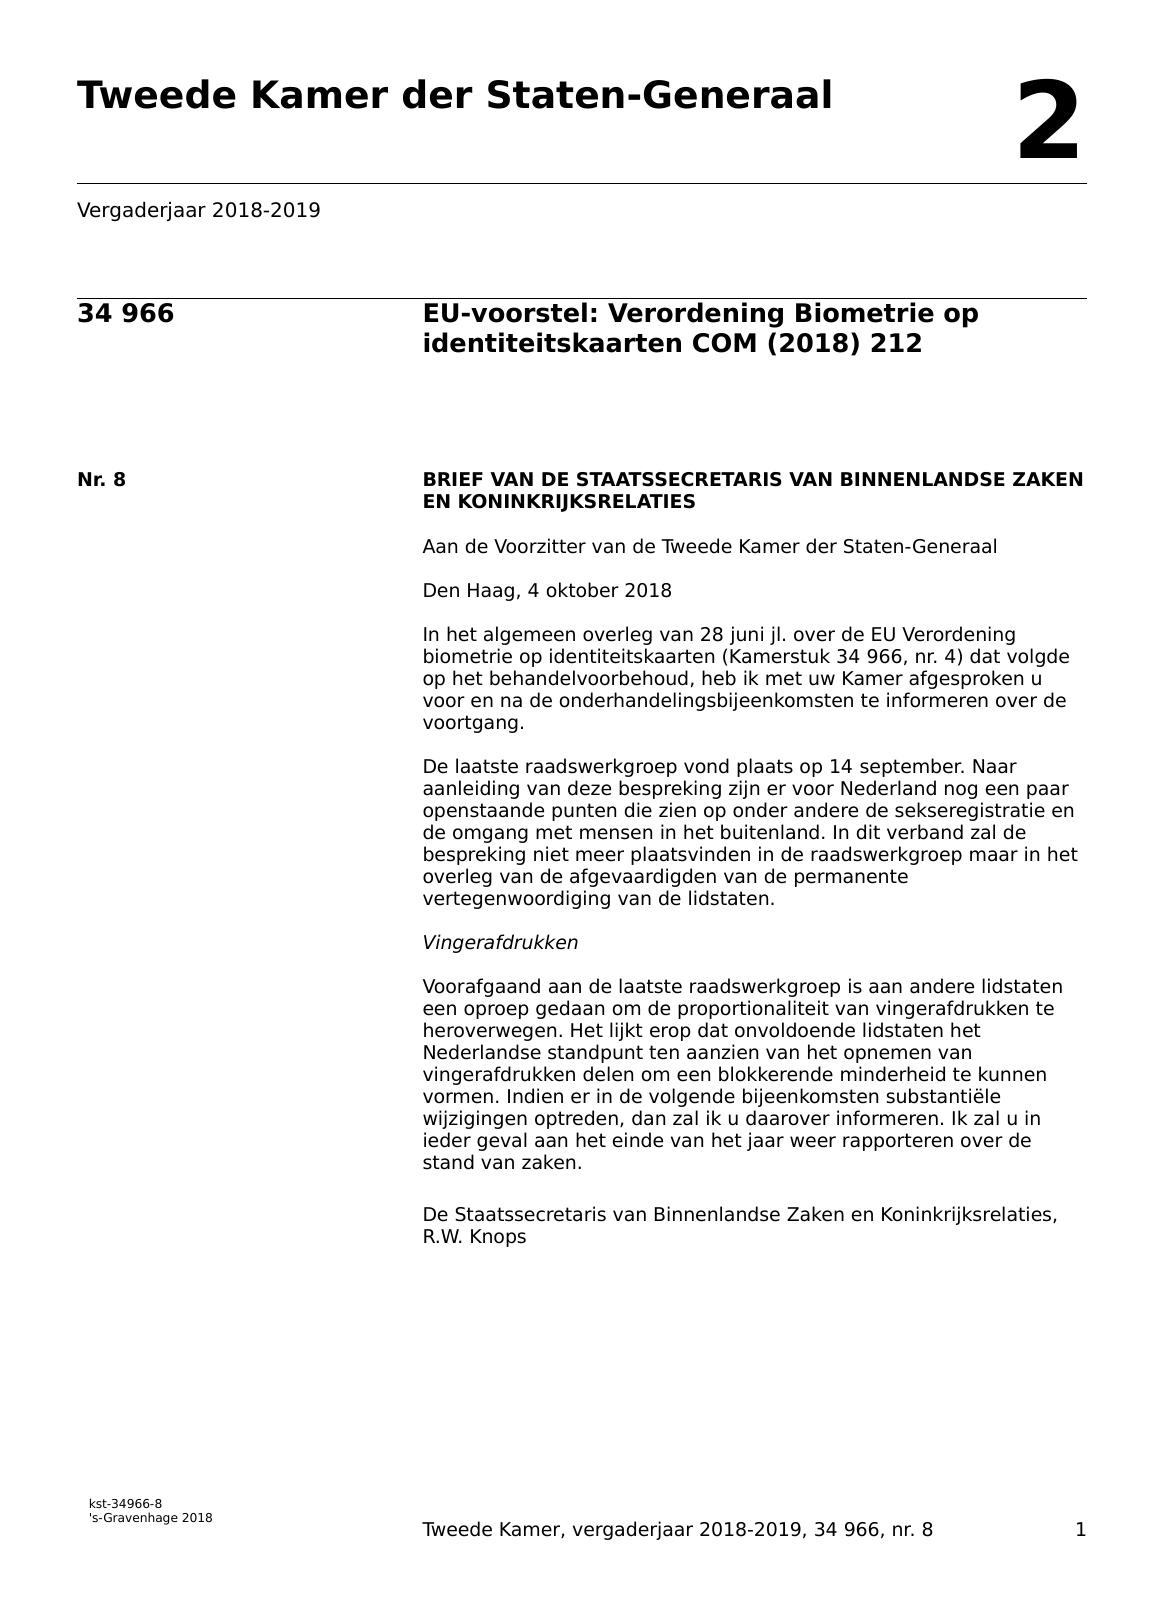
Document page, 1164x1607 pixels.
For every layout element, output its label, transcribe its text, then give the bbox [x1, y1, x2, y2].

text 's-Gravenhage 2018 [88, 1511, 323, 1525]
text De laatste raadswerkgroep vond plaats op 14 september. Naar aanleiding van deze bespreking zijn er voor Nederland nog een paar openstaande punten die zien op onder andere de sekseregistratie en de omgang met mensen in het buitenland. In dit verband zal de bespreking niet meer plaatsvinden in de raadswerkgroep maar in het overleg van de afgevaardigden van de permanente vertegenwoordiging van de lidstaten. [422, 756, 1087, 910]
text In het algemeen overleg van 28 juni jl. over de EU Verordening biometrie op identiteitskaarten (Kamerstuk 34 966, nr. 4) dat volgde op het behandelvoorbehoud, heb ik met uw Kamer afgesproken u voor en na de onderhandelingsbijeenkomsten te informeren over de voortgang. [422, 624, 1087, 734]
subtitle Vingerafdrukken [422, 932, 1087, 954]
text Voorafgaand aan de laatste raadswerkgroep is aan andere lidstaten een oproep gedaan om de proportionaliteit van vingerafdrukken te heroverwegen. Het lijkt erop dat onvoldoende lidstaten het Nederlandse standpunt ten aanzien van het opnemen van vingerafdrukken delen om een blokkerende minderheid te kunnen vormen. Indien er in de volgende bijeenkomsten substantiële wijzigingen optreden, dan zal ik u daarover informeren. Ik zal u in ieder geval aan het einde van het jaar weer rapporteren over de stand van zaken. [422, 976, 1087, 1174]
table_cell Vergaderjaar 2018-2019 [77, 184, 1087, 298]
subtitle Nr. 8 BRIEF VAN DE STAATSSECRETARIS VAN BINNENLANDSE ZAKEN EN KONINKRIJKSRELATIES [77, 469, 1087, 513]
text De Staatssecretaris van Binnenlandse Zaken en Koninkrijksrelaties, R.W. Knops [422, 1204, 1087, 1248]
text Aan de Voorzitter van de Tweede Kamer der Staten-Generaal [422, 536, 1087, 557]
text kst-34966-8 [88, 1497, 323, 1511]
table_header 2 [886, 59, 1087, 183]
table_header Tweede Kamer der Staten-Generaal [77, 59, 886, 183]
subtitle 34 966 EU-voorstel: Verordening Biometrie op identiteitskaarten COM (2018) 212 [77, 299, 1087, 358]
text Den Haag, 4 oktober 2018 [422, 580, 1087, 602]
